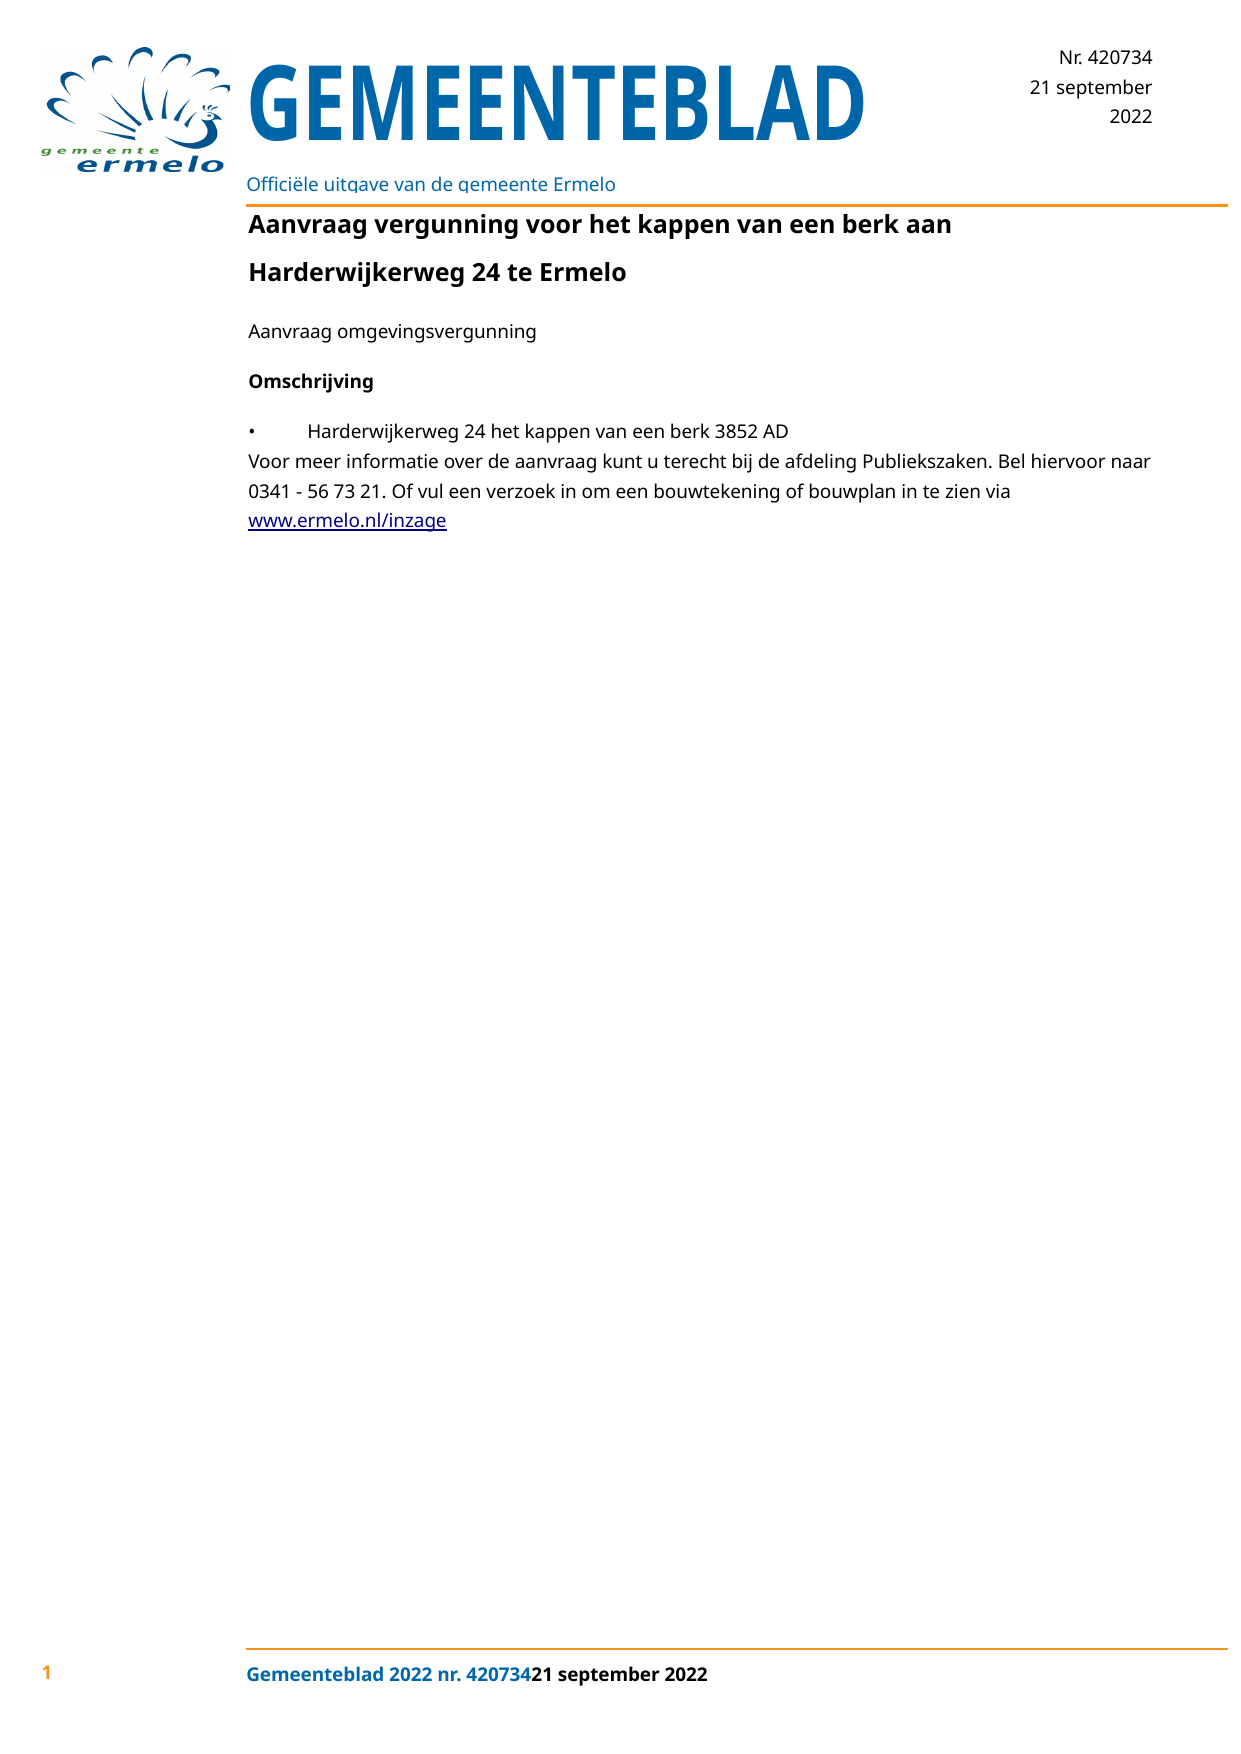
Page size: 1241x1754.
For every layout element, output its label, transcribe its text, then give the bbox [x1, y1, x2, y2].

picture [41, 47, 231, 172]
text Aanvraag vergunning voor het kappen van een berk aan Harderwijkerweg 24 te Ermelo [248, 207, 1152, 288]
text Aanvraag omgevingsvergunning [248, 318, 1152, 344]
text Omschrijving [248, 368, 1152, 394]
text Voor meer informatie over de aanvraag kunt u terecht bij de afdeling Publiekszaken. Bel hiervoor naar 0341 - 56 73 21. Of vul een verzoek in om een bouwtekening of bouwplan in te zien via www.ermelo.nl/inzage [248, 448, 1152, 533]
list Harderwijkerweg 24 het kappen van een berk 3852 AD [248, 419, 1152, 444]
